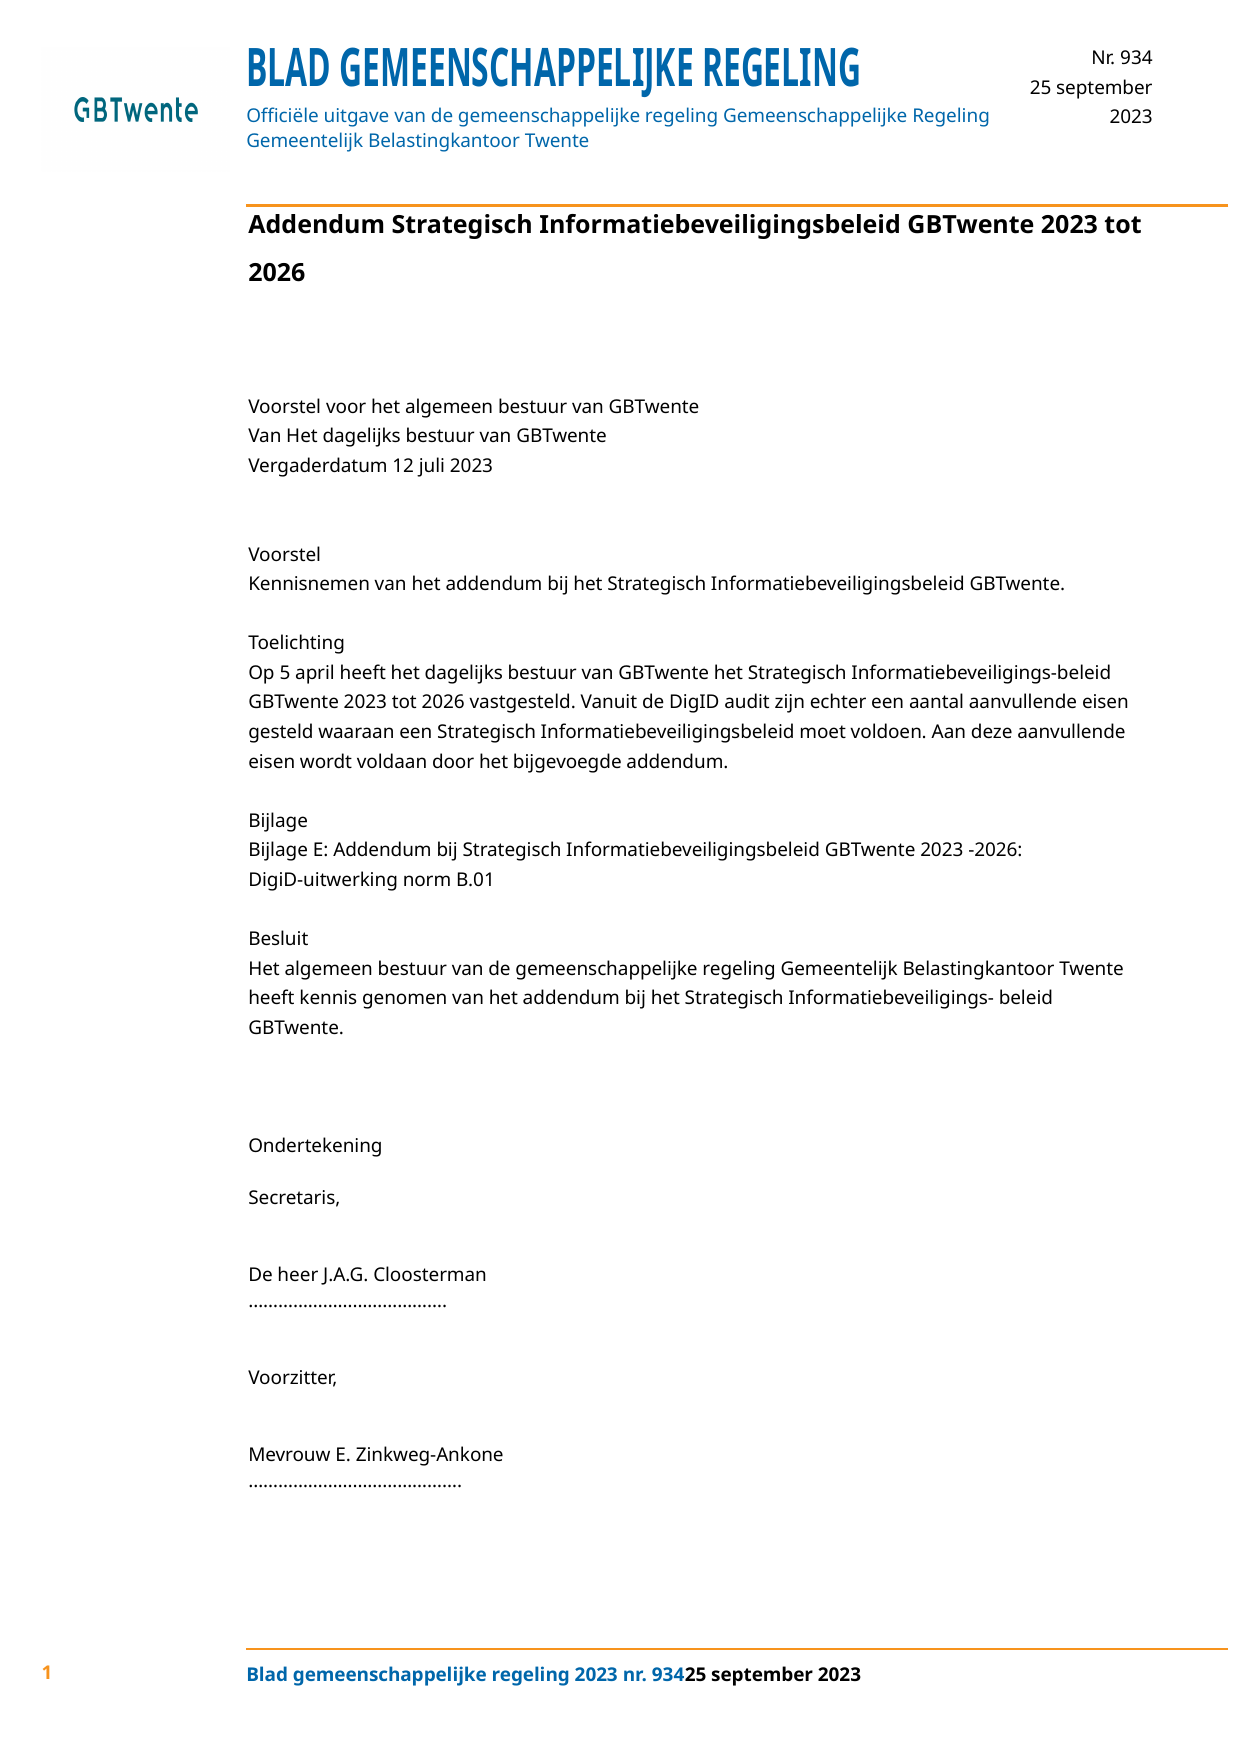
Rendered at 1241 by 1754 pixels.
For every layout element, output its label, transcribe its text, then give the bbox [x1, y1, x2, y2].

text Het algemeen bestuur van de gemeenschappelijke regeling Gemeentelijk Belastingkantoor Twente heeft kennis genomen van het addendum bij het Strategisch Informatiebeveiligings- beleid GBTwente. [248, 955, 1152, 1040]
text Addendum Strategisch Informatiebeveiligingsbeleid GBTwente 2023 tot 2026 [248, 207, 1152, 288]
text Toelichting [248, 629, 1152, 655]
text Bijlage [248, 807, 1152, 833]
text Voorstel voor het algemeen bestuur van GBTwente [248, 393, 1152, 419]
text DigiD-uitwerking norm B.01 [248, 866, 1152, 892]
text Op 5 april heeft het dagelijks bestuur van GBTwente het Strategisch Informatiebeveiligings-beleid GBTwente 2023 tot 2026 vastgesteld. Vanuit de DigID audit zijn echter een aantal aanvullende eisen gesteld waaraan een Strategisch Informatiebeveiligingsbeleid moet voldoen. Aan deze aanvullende eisen wordt voldaan door het bijgevoegde addendum. [248, 659, 1152, 774]
picture [41, 47, 231, 172]
text Secretaris, [248, 1184, 1152, 1210]
text De heer J.A.G. Cloosterman [248, 1261, 1152, 1287]
text Van Het dagelijks bestuur van GBTwente [248, 422, 1152, 448]
text Ondertekening [248, 1132, 1152, 1158]
text Voorstel [248, 541, 1152, 567]
text …………………………………. [248, 1287, 1152, 1313]
text Voorzitter, [248, 1364, 1152, 1390]
text Besluit [248, 925, 1152, 951]
text Mevrouw E. Zinkweg-Ankone [248, 1441, 1152, 1467]
text ……………………………………. [248, 1467, 1152, 1493]
text Bijlage E: Addendum bij Strategisch Informatiebeveiligingsbeleid GBTwente 2023 -2026: [248, 837, 1152, 862]
text Kennisnemen van het addendum bij het Strategisch Informatiebeveiligingsbeleid GBTwente. [248, 570, 1152, 596]
text Vergaderdatum 12 juli 2023 [248, 452, 1152, 478]
